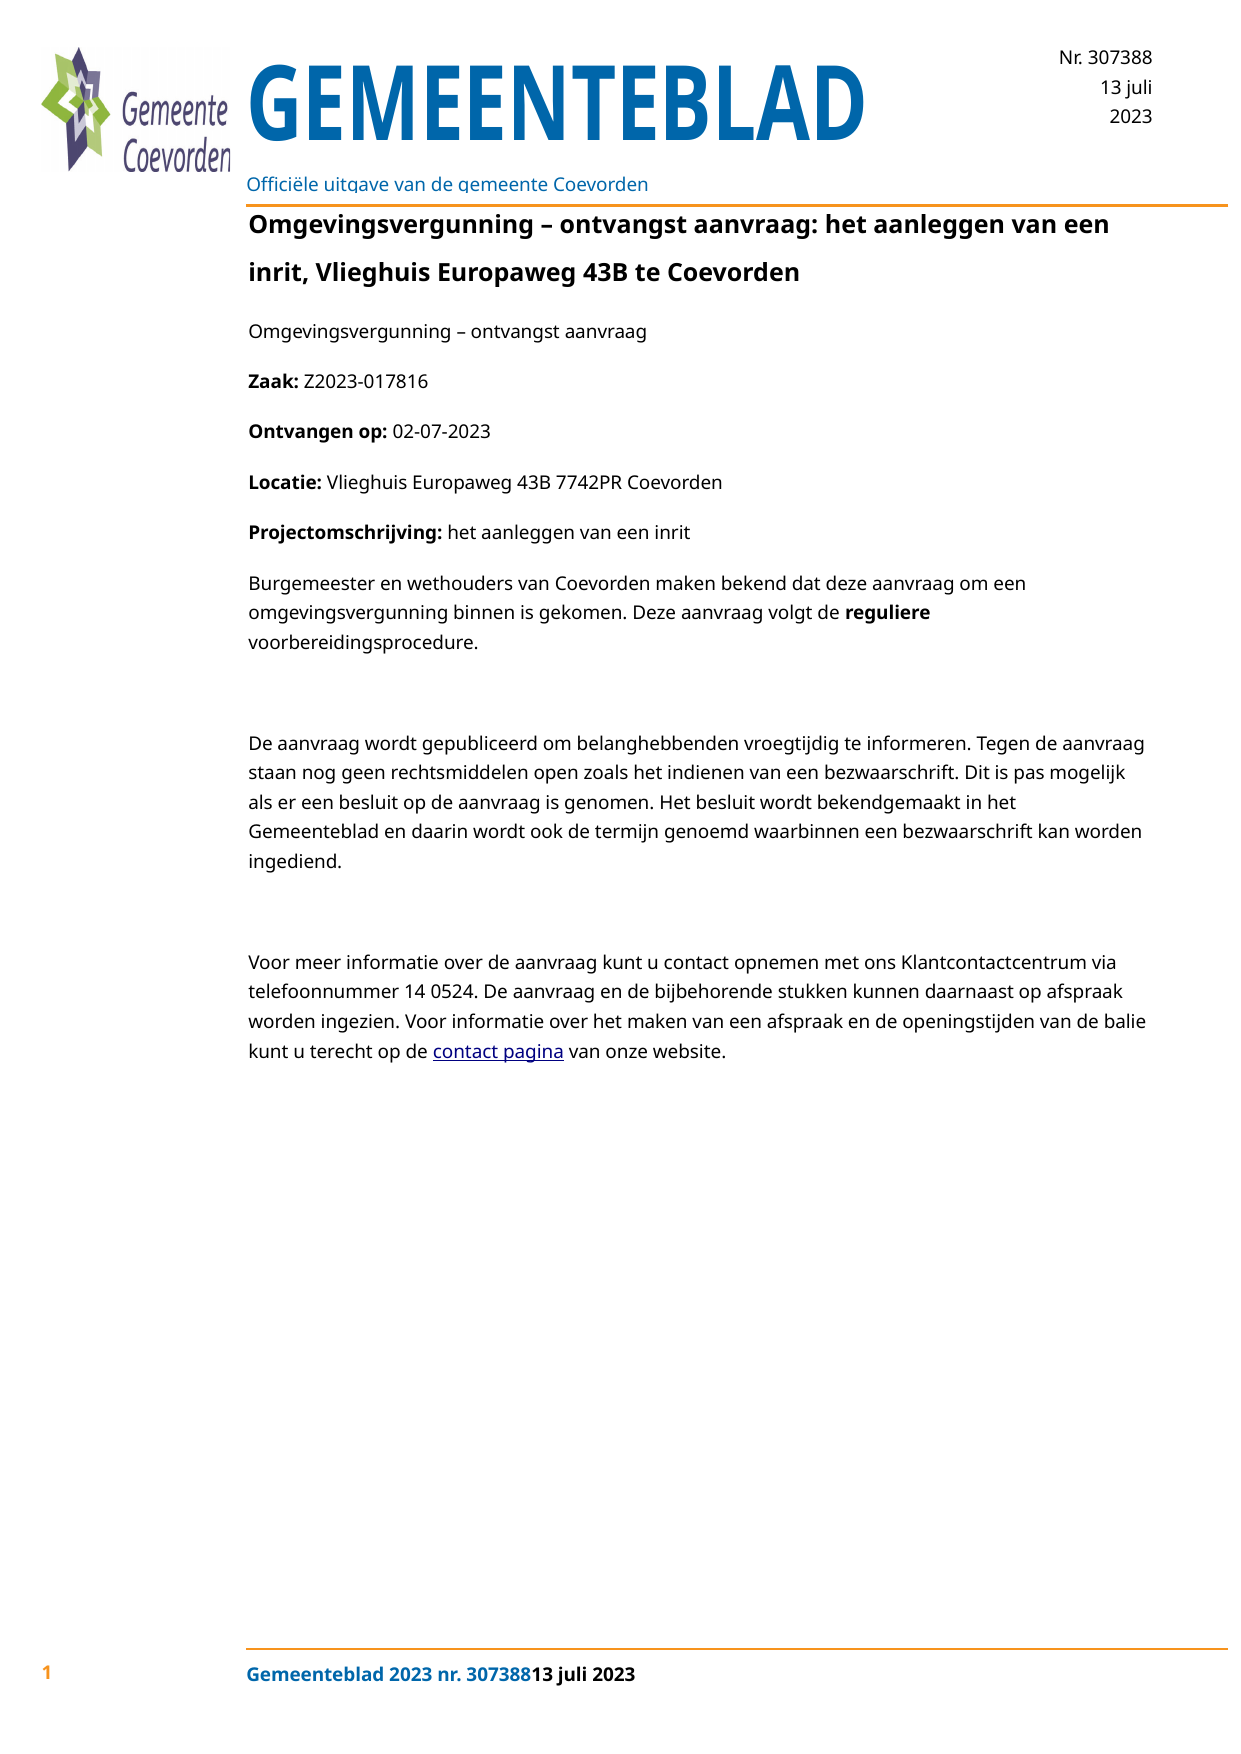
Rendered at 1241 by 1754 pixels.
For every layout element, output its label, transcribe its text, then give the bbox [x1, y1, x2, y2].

text De aanvraag wordt gepubliceerd om belanghebbenden vroegtijdig te informeren. Tegen de aanvraag staan nog geen rechtsmiddelen open zoals het indienen van een bezwaarschrift. Dit is pas mogelijk als er een besluit op de aanvraag is genomen. Het besluit wordt bekendgemaakt in het Gemeenteblad en daarin wordt ook de termijn genoemd waarbinnen een bezwaarschrift kan worden ingediend. [248, 730, 1152, 874]
text Voor meer informatie over de aanvraag kunt u contact opnemen met ons Klantcontactcentrum via telefoonnummer 14 0524. De aanvraag en de bijbehorende stukken kunnen daarnaast op afspraak worden ingezien. Voor informatie over het maken van een afspraak en de openingstijden van de balie kunt u terecht op de contact pagina van onze website. [248, 949, 1152, 1064]
text Burgemeester en wethouders van Coevorden maken bekend dat deze aanvraag om een omgevingsvergunning binnen is gekomen. Deze aanvraag volgt de reguliere voorbereidingsprocedure. [248, 570, 1152, 655]
text Ontvangen op: 02-07-2023 [248, 419, 1152, 444]
text Omgevingsvergunning – ontvangst aanvraag: het aanleggen van een inrit, Vlieghuis Europaweg 43B te Coevorden [248, 207, 1152, 288]
text Omgevingsvergunning – ontvangst aanvraag [248, 318, 1152, 344]
text Zaak: Z2023-017816 [248, 368, 1152, 394]
picture [41, 47, 231, 172]
text Projectomschrijving: het aanleggen van een inrit [248, 519, 1152, 545]
text Locatie: Vlieghuis Europaweg 43B 7742PR Coevorden [248, 469, 1152, 495]
